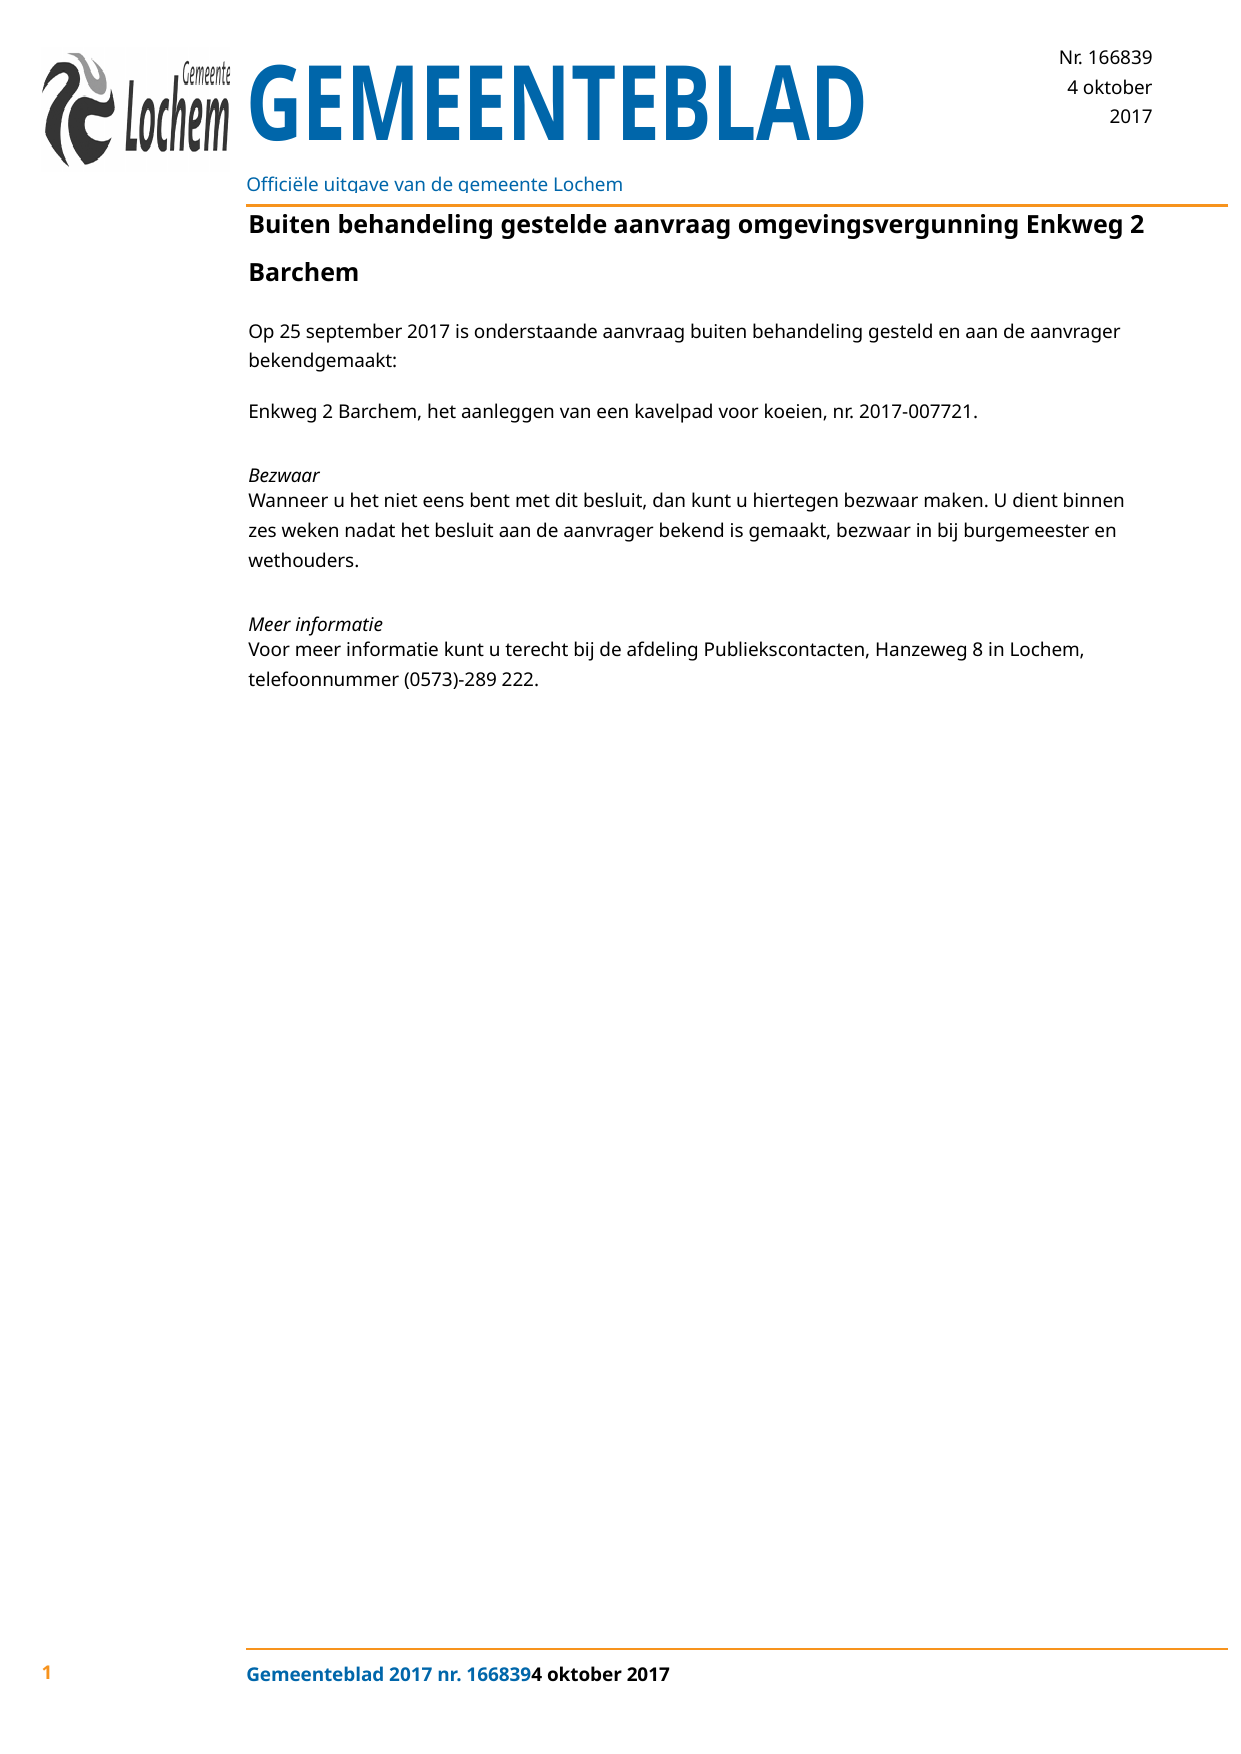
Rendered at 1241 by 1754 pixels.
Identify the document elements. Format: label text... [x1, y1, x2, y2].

picture [41, 47, 231, 172]
text Enkweg 2 Barchem, het aanleggen van een kavelpad voor koeien, nr. 2017-007721. [248, 398, 1152, 424]
text Op 25 september 2017 is onderstaande aanvraag buiten behandeling gesteld en aan de aanvrager bekendgemaakt: [248, 318, 1152, 373]
text Meer informatie [248, 611, 1152, 636]
text Voor meer informatie kunt u terecht bij de afdeling Publiekscontacten, Hanzeweg 8 in Lochem, telefoonnummer (0573)-289 222. [248, 636, 1152, 692]
text Wanneer u het niet eens bent met dit besluit, dan kunt u hiertegen bezwaar maken. U dient binnen zes weken nadat het besluit aan de aanvrager bekend is gemaakt, bezwaar in bij burgemeester en wethouders. [248, 488, 1152, 572]
text Buiten behandeling gestelde aanvraag omgevingsvergunning Enkweg 2 Barchem [248, 207, 1152, 288]
text Bezwaar [248, 462, 1152, 488]
